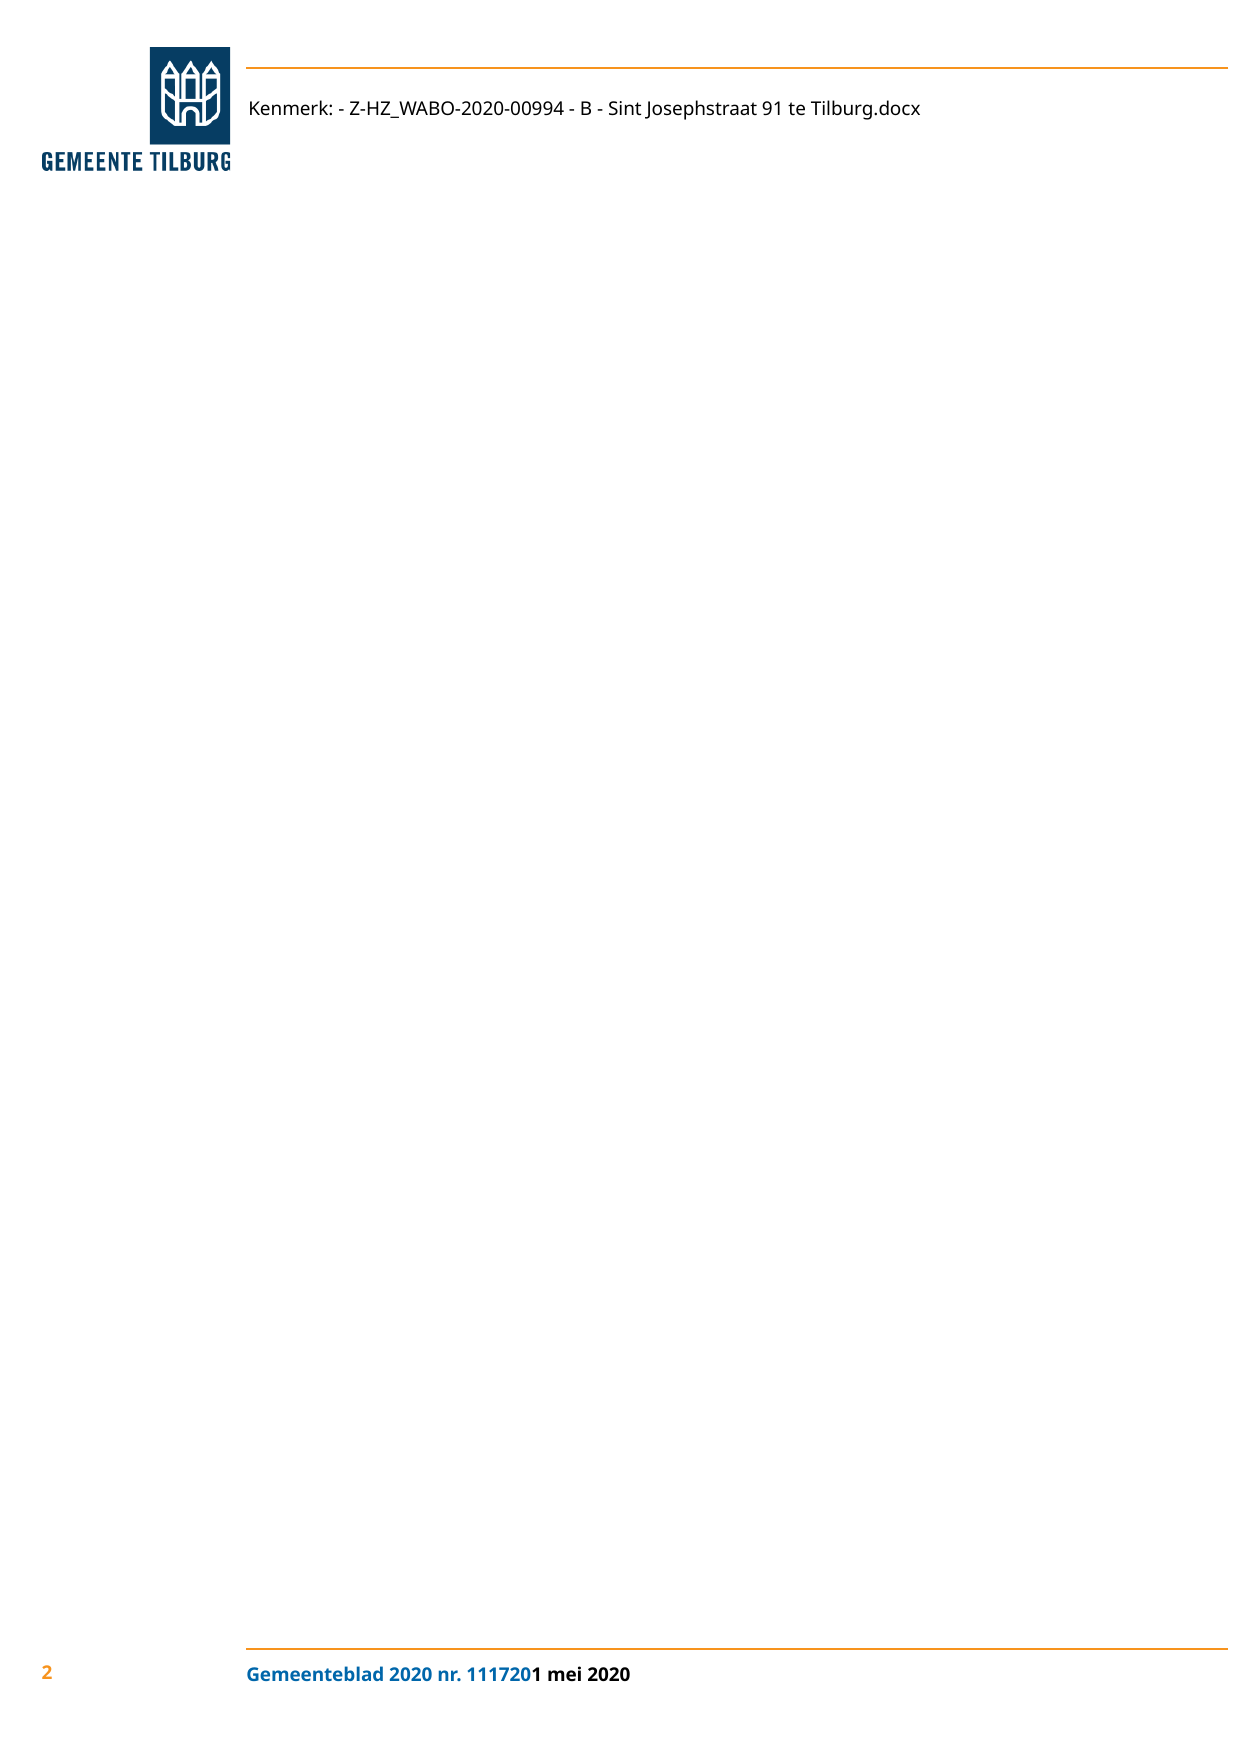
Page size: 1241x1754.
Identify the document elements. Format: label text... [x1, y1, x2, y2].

picture [41, 47, 231, 172]
text Kenmerk: - Z-HZ_WABO-2020-00994 - B - Sint Josephstraat 91 te Tilburg.docx [248, 95, 1152, 121]
